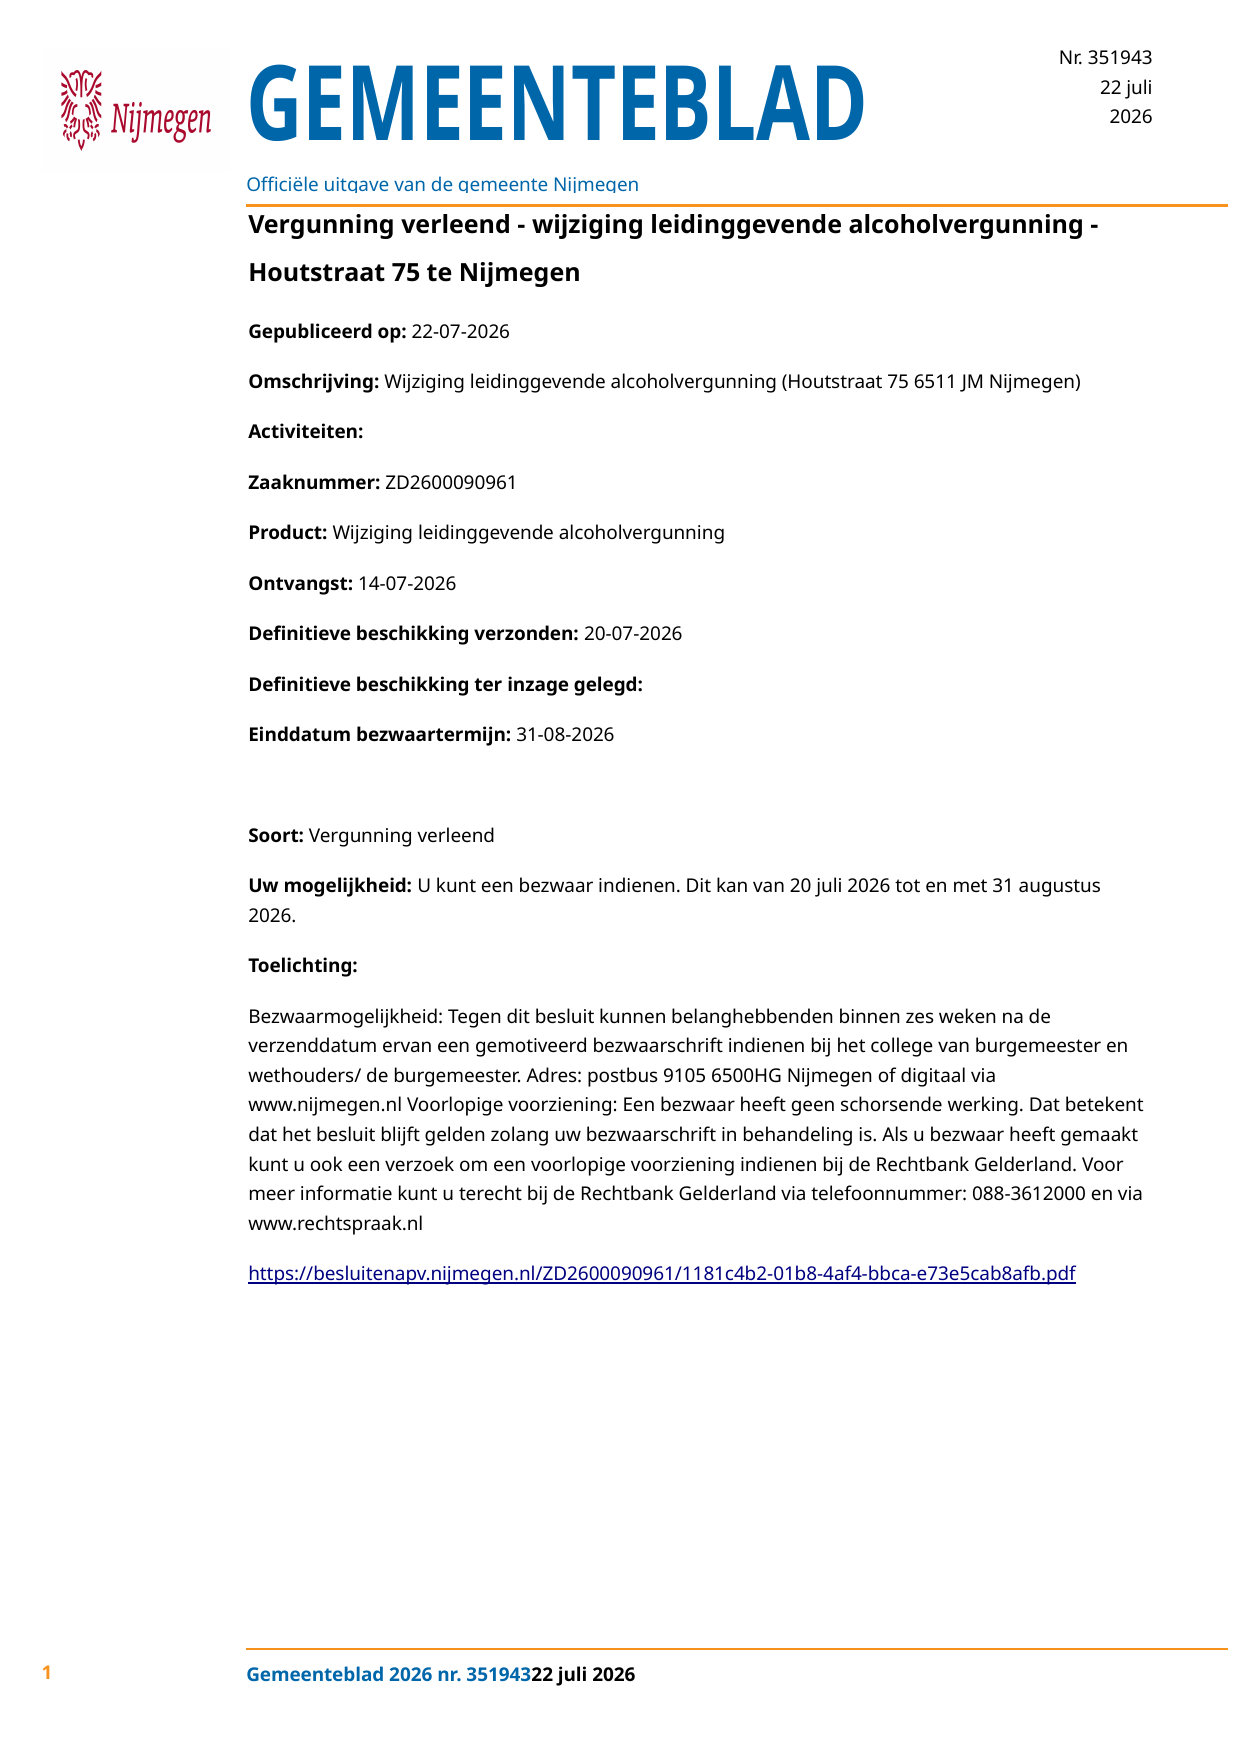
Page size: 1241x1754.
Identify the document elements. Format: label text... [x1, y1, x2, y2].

text Ontvangst: 14-07-2026 [248, 570, 1152, 596]
text Definitieve beschikking verzonden: 20-07-2026 [248, 620, 1152, 646]
text Zaaknummer: ZD2600090961 [248, 469, 1152, 495]
text Vergunning verleend - wijziging leidinggevende alcoholvergunning - Houtstraat 75 te Nijmegen [248, 207, 1152, 288]
picture [41, 47, 231, 172]
text Gepubliceerd op: 22-07-2026 [248, 318, 1152, 344]
text Activiteiten: [248, 419, 1152, 444]
text Product: Wijziging leidinggevende alcoholvergunning [248, 519, 1152, 545]
text Einddatum bezwaartermijn: 31-08-2026 [248, 721, 1152, 747]
text Bezwaarmogelijkheid: Tegen dit besluit kunnen belanghebbenden binnen zes weken na de verzenddatum ervan een gemotiveerd bezwaarschrift indienen bij het college van burgemeester en wethouders/ de burgemeester. Adres: postbus 9105 6500HG Nijmegen of digitaal via www.nijmegen.nl Voorlopige voorziening: Een bezwaar heeft geen schorsende werking. Dat betekent dat het besluit blijft gelden zolang uw bezwaarschrift in behandeling is. Als u bezwaar heeft gemaakt kunt u ook een verzoek om een voorlopige voorziening indienen bij de Rechtbank Gelderland. Voor meer informatie kunt u terecht bij de Rechtbank Gelderland via telefoonnummer: 088-3612000 en via www.rechtspraak.nl [248, 1003, 1152, 1236]
text Uw mogelijkheid: U kunt een bezwaar indienen. Dit kan van 20 juli 2026 tot en met 31 augustus 2026. [248, 872, 1152, 928]
text Omschrijving: Wijziging leidinggevende alcoholvergunning (Houtstraat 75 6511 JM Nijmegen) [248, 368, 1152, 394]
text https://besluitenapv.nijmegen.nl/ZD2600090961/1181c4b2-01b8-4af4-bbca-e73e5cab8afb.pdf [248, 1260, 1152, 1286]
text Toelichting: [248, 952, 1152, 978]
text Soort: Vergunning verleend [248, 822, 1152, 848]
text Definitieve beschikking ter inzage gelegd: [248, 671, 1152, 697]
